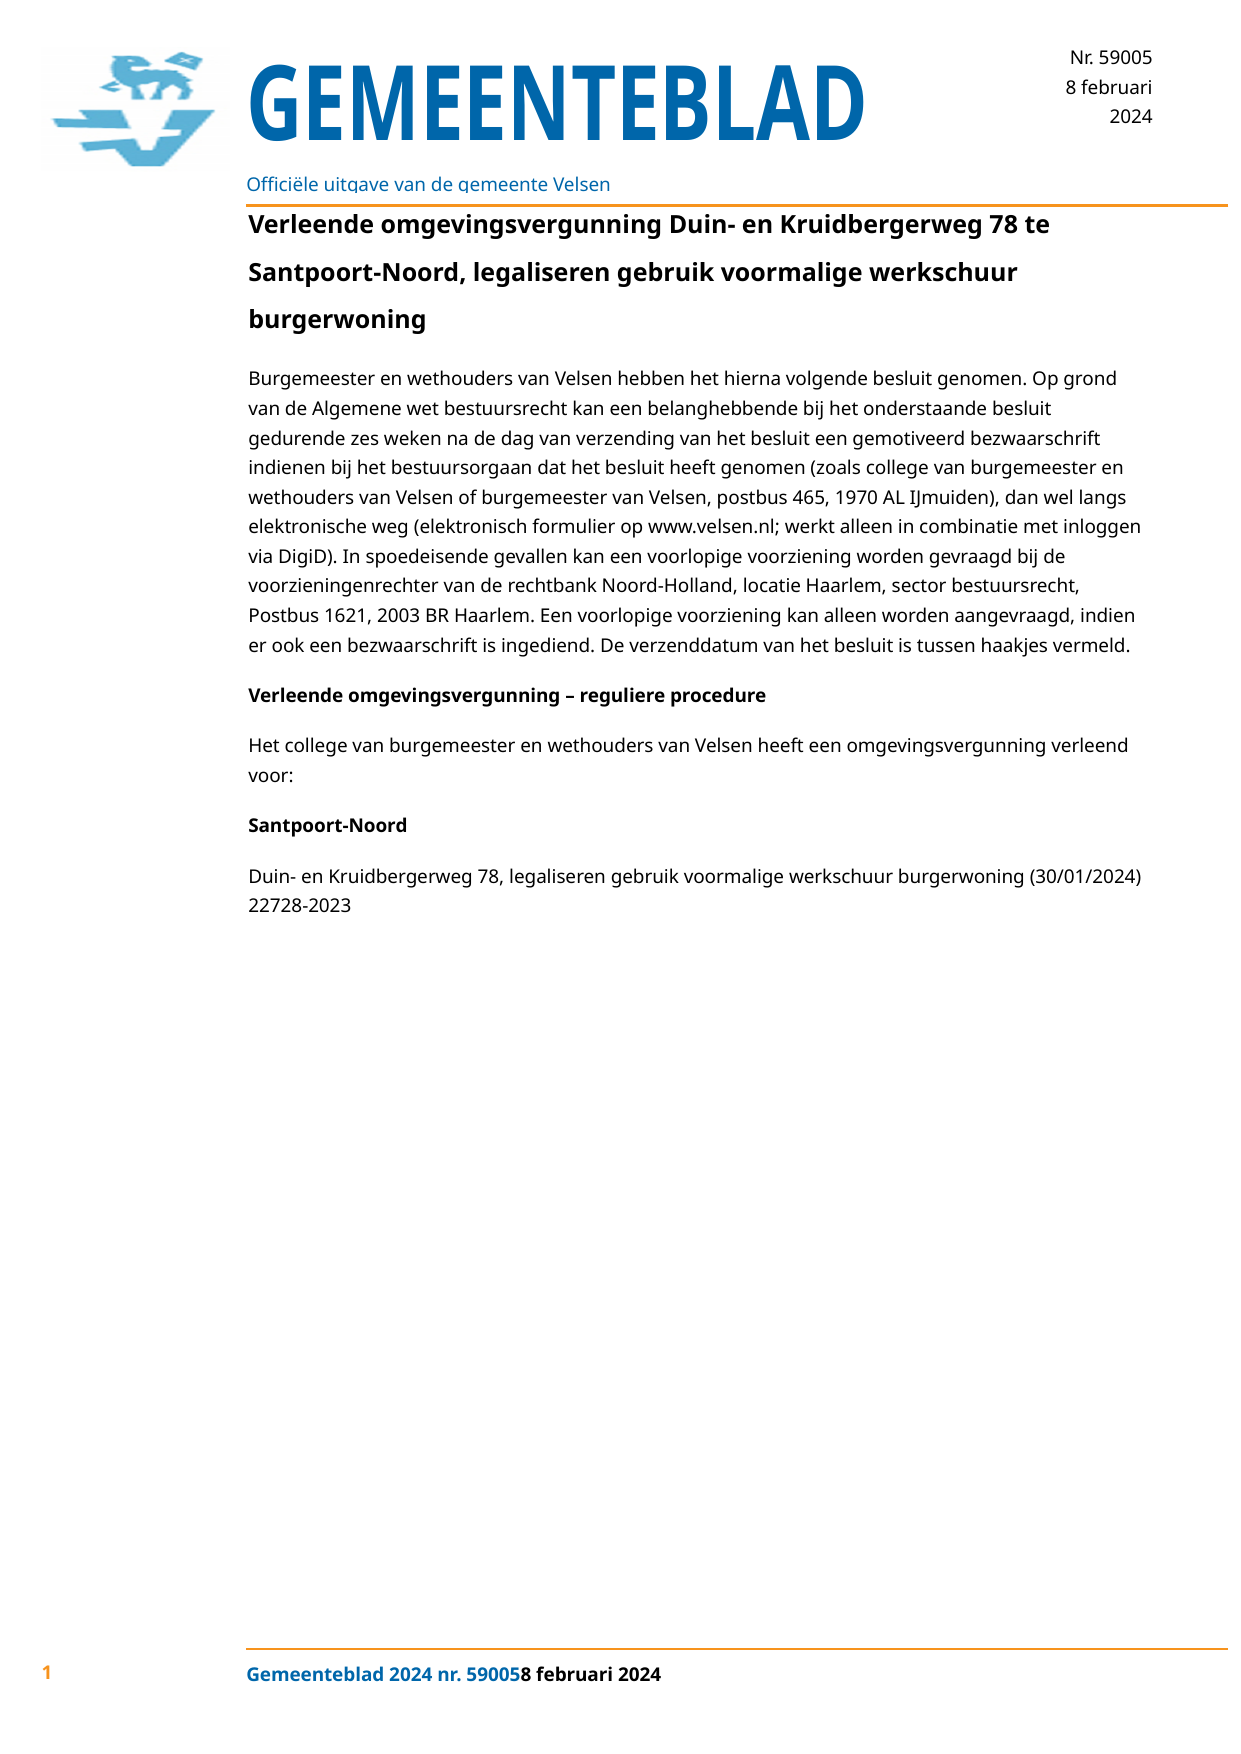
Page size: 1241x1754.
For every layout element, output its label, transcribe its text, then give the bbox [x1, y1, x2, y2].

text Burgemeester en wethouders van Velsen hebben het hierna volgende besluit genomen. Op grond van de Algemene wet bestuursrecht kan een belanghebbende bij het onderstaande besluit gedurende zes weken na de dag van verzending van het besluit een gemotiveerd bezwaarschrift indienen bij het bestuursorgaan dat het besluit heeft genomen (zoals college van burgemeester en wethouders van Velsen of burgemeester van Velsen, postbus 465, 1970 AL IJmuiden), dan wel langs elektronische weg (elektronisch formulier op www.velsen.nl; werkt alleen in combinatie met inloggen via DigiD). In spoedeisende gevallen kan een voorlopige voorziening worden gevraagd bij de voorzieningenrechter van de rechtbank Noord-Holland, locatie Haarlem, sector bestuursrecht, Postbus 1621, 2003 BR Haarlem. Een voorlopige voorziening kan alleen worden aangevraagd, indien er ook een bezwaarschrift is ingediend. De verzenddatum van het besluit is tussen haakjes vermeld. [248, 366, 1152, 657]
text Santpoort-Noord [248, 813, 1152, 838]
text Verleende omgevingsvergunning Duin- en Kruidbergerweg 78 te Santpoort-Noord, legaliseren gebruik voormalige werkschuur burgerwoning [248, 207, 1152, 336]
text Het college van burgemeester en wethouders van Velsen heeft een omgevingsvergunning verleend voor: [248, 733, 1152, 788]
text Verleende omgevingsvergunning – reguliere procedure [248, 682, 1152, 708]
text Duin- en Kruidbergerweg 78, legaliseren gebruik voormalige werkschuur burgerwoning (30/01/2024) 22728-2023 [248, 863, 1152, 918]
picture [41, 47, 231, 172]
